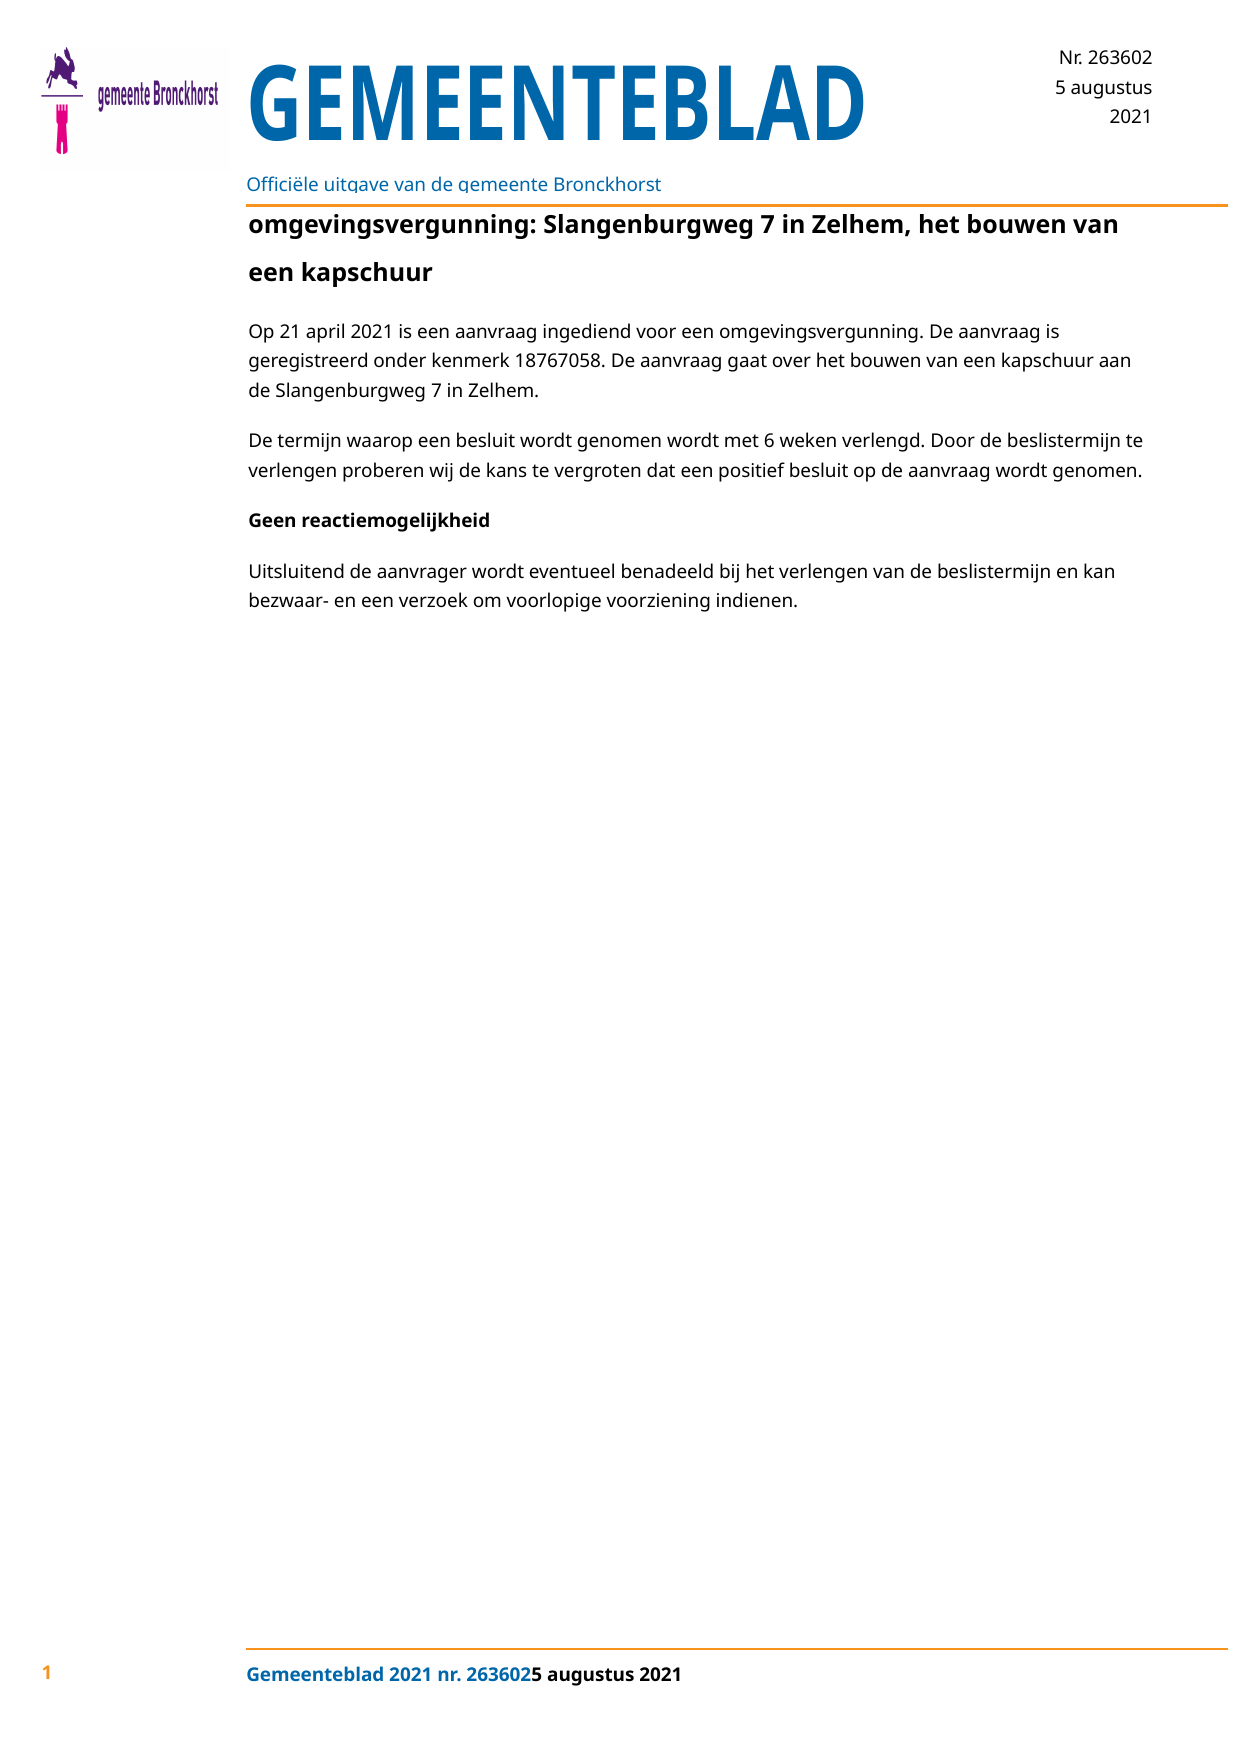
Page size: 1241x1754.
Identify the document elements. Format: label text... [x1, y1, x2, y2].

picture [41, 47, 231, 172]
text omgevingsvergunning: Slangenburgweg 7 in Zelhem, het bouwen van een kapschuur [248, 207, 1152, 288]
text De termijn waarop een besluit wordt genomen wordt met 6 weken verlengd. Door de beslistermijn te verlengen proberen wij de kans te vergroten dat een positief besluit op de aanvraag wordt genomen. [248, 427, 1152, 483]
text Uitsluitend de aanvrager wordt eventueel benadeeld bij het verlengen van de beslistermijn en kan bezwaar- en een verzoek om voorlopige voorziening indienen. [248, 558, 1152, 613]
text Op 21 april 2021 is een aanvraag ingediend voor een omgevingsvergunning. De aanvraag is geregistreerd onder kenmerk 18767058. De aanvraag gaat over het bouwen van een kapschuur aan de Slangenburgweg 7 in Zelhem. [248, 318, 1152, 403]
text Geen reactiemogelijkheid [248, 507, 1152, 533]
